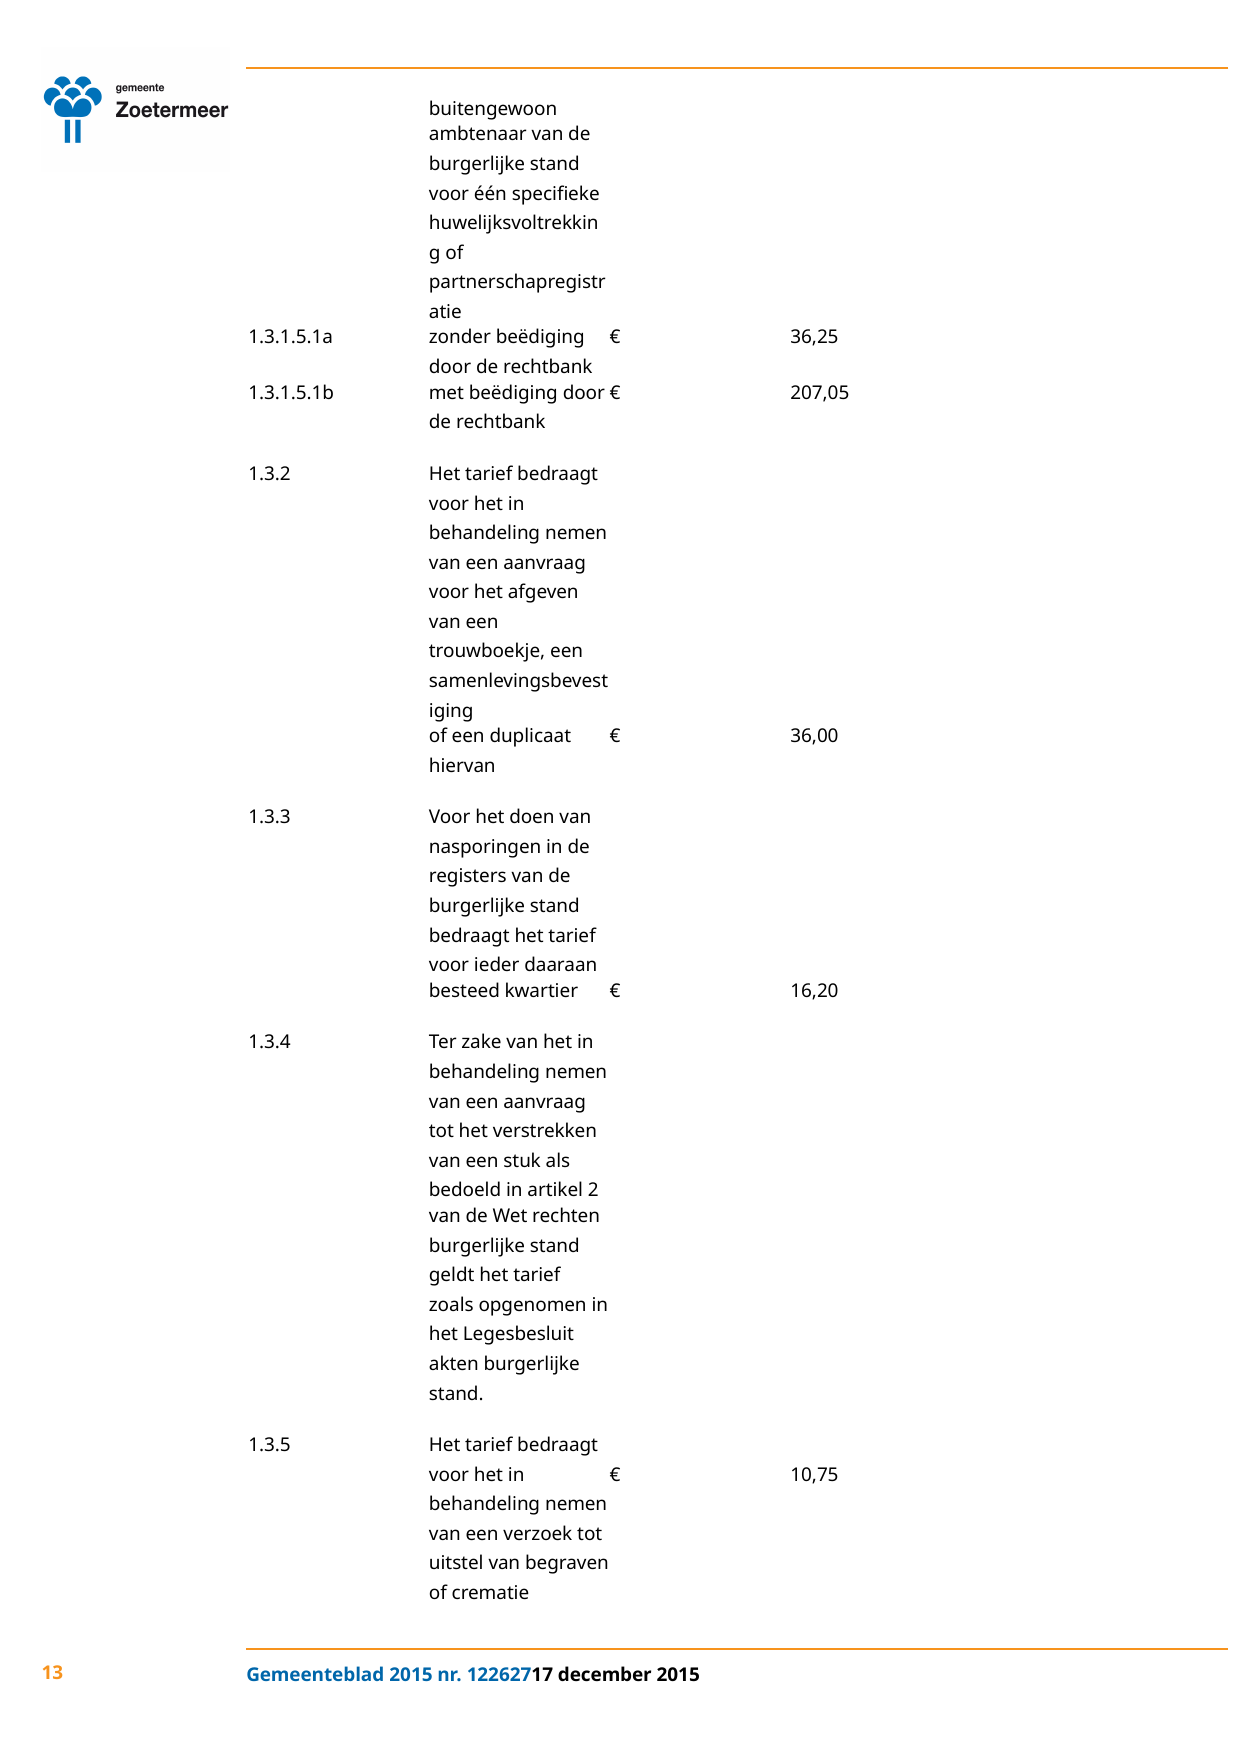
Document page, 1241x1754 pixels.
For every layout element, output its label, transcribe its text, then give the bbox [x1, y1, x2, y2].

table_cell [971, 121, 1152, 324]
table_cell Het tarief bedraagt voor het in behandeling nemen van een aanvraag voor het afgeven van een trouwboekje, een samenlevingsbevestiging [429, 460, 609, 722]
table_cell [971, 1202, 1152, 1406]
table_cell € [609, 723, 790, 778]
table_cell [429, 434, 609, 460]
table_cell van de Wet rechten burgerlijke stand geldt het tarief zoals opgenomen in het Legesbesluit akten burgerlijke stand. [429, 1202, 609, 1406]
table_cell 1.3.1.5.1b [248, 379, 429, 434]
table_cell [971, 95, 1152, 121]
table_cell [971, 379, 1152, 434]
table_cell [609, 1003, 790, 1029]
table_cell [790, 1003, 971, 1029]
table_cell 1.3.3 [248, 804, 429, 977]
table_cell [248, 1202, 429, 1406]
table_cell Het tarief bedraagt voor het in behandeling nemen van een verzoek tot uitstel van begraven of crematie [429, 1431, 609, 1605]
table_cell [248, 1003, 429, 1029]
table_cell € [609, 324, 790, 379]
table_cell 1.3.4 [248, 1029, 429, 1202]
table_cell [609, 778, 790, 803]
picture [41, 47, 231, 172]
table_cell [971, 778, 1152, 803]
table_cell [790, 434, 971, 460]
table_cell [609, 434, 790, 460]
table_cell [971, 460, 1152, 722]
table_cell [248, 95, 429, 121]
table_cell besteed kwartier [429, 977, 609, 1003]
table_cell [609, 1029, 790, 1202]
table_cell Ter zake van het in behandeling nemen van een aanvraag tot het verstrekken van een stuk als bedoeld in artikel 2 [429, 1029, 609, 1202]
table_cell [609, 460, 790, 722]
table_cell 207,05 [790, 379, 971, 434]
table_cell [790, 1202, 971, 1406]
table_cell € [609, 379, 790, 434]
table_cell [971, 1431, 1152, 1605]
table_cell Voor het doen van nasporingen in de registers van de burgerlijke stand bedraagt het tarief voor ieder daaraan [429, 804, 609, 977]
table_cell 10,75 [790, 1431, 971, 1605]
table_cell [248, 778, 429, 803]
table_cell [971, 723, 1152, 778]
table_cell zonder beëdiging door de rechtbank [429, 324, 609, 379]
table_cell met beëdiging door de rechtbank [429, 379, 609, 434]
table_cell [248, 723, 429, 778]
table_cell [971, 1029, 1152, 1202]
table_cell [971, 434, 1152, 460]
table_cell 16,20 [790, 977, 971, 1003]
table_cell [790, 804, 971, 977]
table_cell [971, 977, 1152, 1003]
table_cell [971, 804, 1152, 977]
table_cell [790, 460, 971, 722]
table_cell [971, 1003, 1152, 1029]
table_cell [429, 1003, 609, 1029]
table_cell [609, 121, 790, 324]
table_cell [971, 1406, 1152, 1431]
table_cell [429, 1406, 609, 1431]
table_cell € [609, 977, 790, 1003]
table_cell [609, 1202, 790, 1406]
table_cell € [609, 1431, 790, 1605]
table_cell [971, 324, 1152, 379]
table_cell [429, 778, 609, 803]
table_cell 1.3.2 [248, 460, 429, 722]
table_cell [790, 1406, 971, 1431]
table_cell [790, 95, 971, 121]
table_cell buitengewoon [429, 95, 609, 121]
table_cell [248, 1406, 429, 1431]
table_cell 36,00 [790, 723, 971, 778]
table_cell 36,25 [790, 324, 971, 379]
table_cell [790, 1029, 971, 1202]
table_cell [248, 434, 429, 460]
table_cell [609, 804, 790, 977]
table_cell [609, 95, 790, 121]
table_cell [248, 121, 429, 324]
table_cell [609, 1406, 790, 1431]
table_cell ambtenaar van de burgerlijke stand voor één specifieke huwelijksvoltrekking of partnerschapregistratie [429, 121, 609, 324]
table_cell 1.3.5 [248, 1431, 429, 1605]
table_cell [790, 121, 971, 324]
table_cell 1.3.1.5.1a [248, 324, 429, 379]
table_cell [790, 778, 971, 803]
table_cell [248, 977, 429, 1003]
table_cell of een duplicaat hiervan [429, 723, 609, 778]
